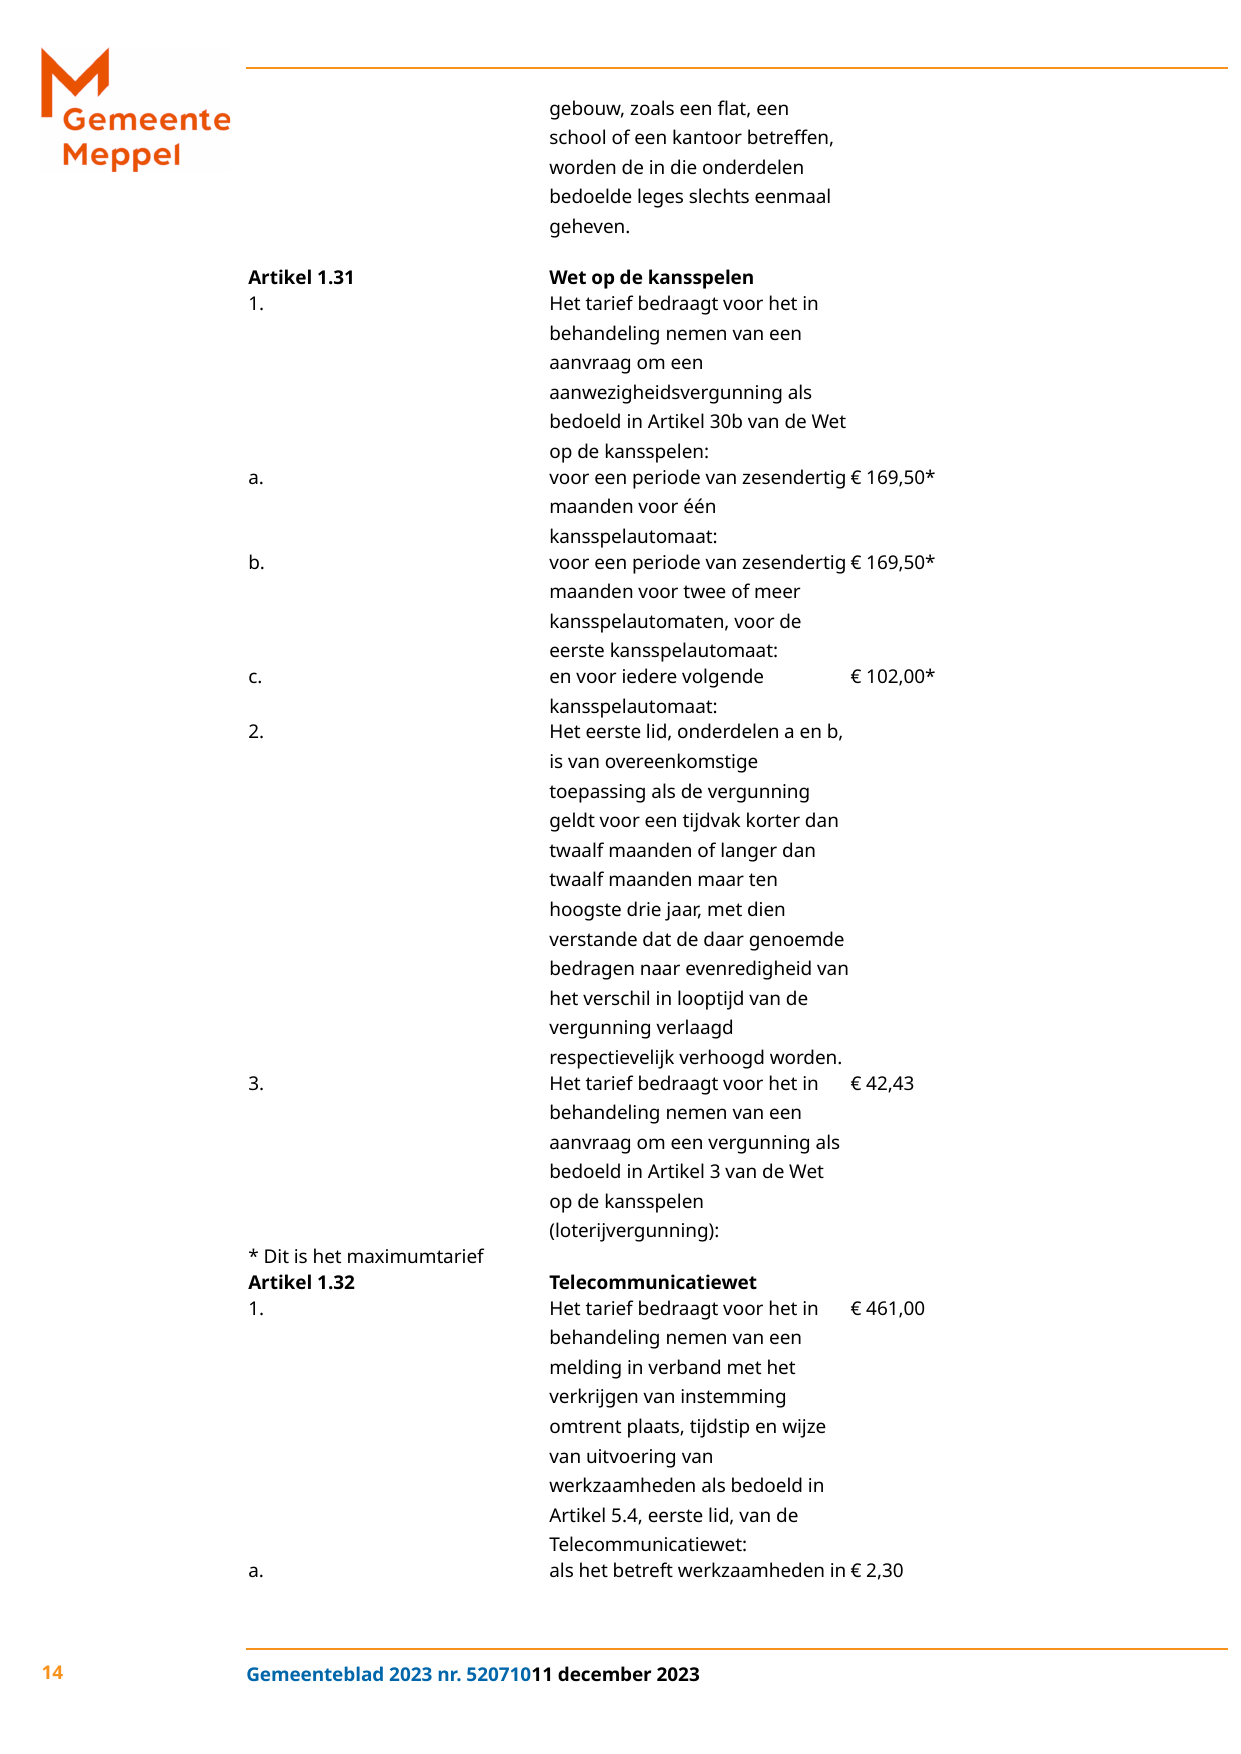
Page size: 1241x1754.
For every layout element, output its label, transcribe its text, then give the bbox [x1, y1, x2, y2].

table_cell € 461,00 [850, 1295, 1152, 1557]
table_cell Het tarief bedraagt voor het in behandeling nemen van een aanvraag om een vergunning als bedoeld in Artikel 3 van de Wet op de kansspelen (loterijvergunning): [549, 1070, 850, 1243]
table_cell € 169,50* [850, 464, 1152, 549]
table_cell € 169,50* [850, 549, 1152, 663]
table_cell Het tarief bedraagt voor het in behandeling nemen van een melding in verband met het verkrijgen van instemming omtrent plaats, tijdstip en wijze van uitvoering van werkzaamheden als bedoeld in Artikel 5.4, eerste lid, van de Telecommunicatiewet: [549, 1295, 850, 1557]
table_cell Telecommunicatiewet [549, 1269, 850, 1295]
table_cell [850, 1269, 1152, 1295]
table_cell [549, 1244, 850, 1269]
table_cell * Dit is het maximumtarief [248, 1244, 549, 1269]
table_cell € 42,43 [850, 1070, 1152, 1243]
table_cell gebouw, zoals een flat, een school of een kantoor betreffen, worden de in die onderdelen bedoelde leges slechts eenmaal geheven. [549, 95, 850, 239]
table_cell Het tarief bedraagt voor het in behandeling nemen van een aanvraag om een aanwezigheidsvergunning als bedoeld in Artikel 30b van de Wet op de kansspelen: [549, 290, 850, 464]
table_cell als het betreft werkzaamheden in [549, 1557, 850, 1583]
table_cell [850, 95, 1152, 239]
picture [41, 47, 231, 172]
table_cell 1. [248, 1295, 549, 1557]
table_cell en voor iedere volgende kansspelautomaat: [549, 663, 850, 719]
table_cell voor een periode van zesendertig maanden voor twee of meer kansspelautomaten, voor de eerste kansspelautomaat: [549, 549, 850, 663]
table_cell voor een periode van zesendertig maanden voor één kansspelautomaat: [549, 464, 850, 549]
table_cell € 102,00* [850, 663, 1152, 719]
table_cell [850, 719, 1152, 1070]
table_cell 2. [248, 719, 549, 1070]
table_cell a. [248, 464, 549, 549]
table_cell a. [248, 1557, 549, 1583]
table_cell € 2,30 [850, 1557, 1152, 1583]
table_cell Artikel 1.32 [248, 1269, 549, 1295]
table_cell [850, 239, 1152, 264]
table_cell [850, 290, 1152, 464]
table_cell c. [248, 663, 549, 719]
table_cell 3. [248, 1070, 549, 1243]
table_cell Wet op de kansspelen [549, 265, 850, 290]
table_cell [850, 265, 1152, 290]
table_cell [850, 1244, 1152, 1269]
table_cell [248, 95, 549, 239]
table_cell Artikel 1.31 [248, 265, 549, 290]
table_cell b. [248, 549, 549, 663]
table_cell Het eerste lid, onderdelen a en b, is van overeenkomstige toepassing als de vergunning geldt voor een tijdvak korter dan twaalf maanden of langer dan twaalf maanden maar ten hoogste drie jaar, met dien verstande dat de daar genoemde bedragen naar evenredigheid van het verschil in looptijd van de vergunning verlaagd respectievelijk verhoogd worden. [549, 719, 850, 1070]
table_cell [549, 239, 850, 264]
table_cell 1. [248, 290, 549, 464]
table_cell [248, 239, 549, 264]
